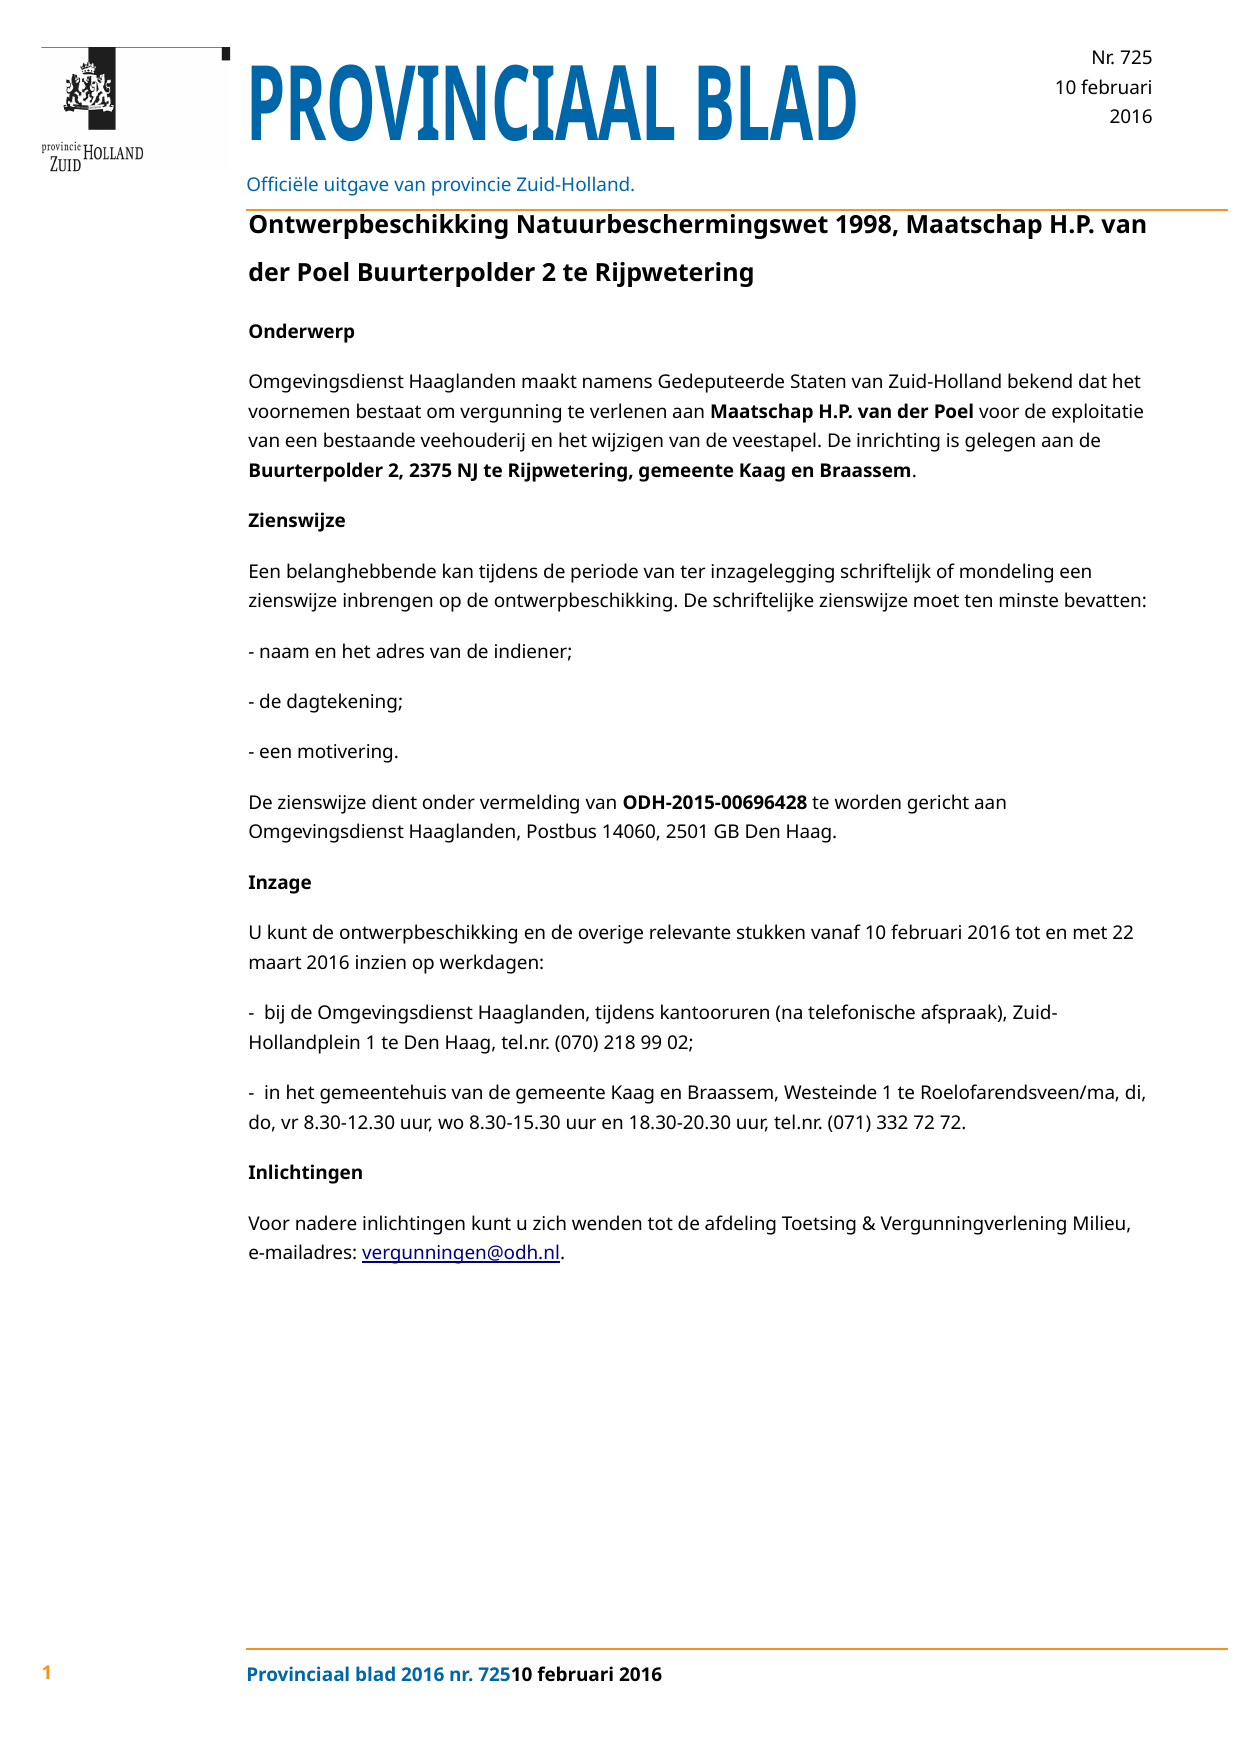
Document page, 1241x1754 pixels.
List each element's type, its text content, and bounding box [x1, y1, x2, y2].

text - de dagtekening; [248, 688, 1152, 714]
text Ontwerpbeschikking Natuurbeschermingswet 1998, Maatschap H.P. van der Poel Buurterpolder 2 te Rijpwetering [248, 211, 1152, 288]
text Inzage [248, 869, 1152, 895]
text - naam en het adres van de indiener; [248, 638, 1152, 664]
text Voor nadere inlichtingen kunt u zich wenden tot de afdeling Toetsing & Vergunningverlening Milieu, e-mailadres: vergunningen@odh.nl. [248, 1210, 1152, 1265]
picture [41, 47, 231, 172]
text - in het gemeentehuis van de gemeente Kaag en Braassem, Westeinde 1 te Roelofarendsveen/ma, di, do, vr 8.30-12.30 uur, wo 8.30-15.30 uur en 18.30-20.30 uur, tel.nr. (071) 332 72 72. [248, 1079, 1152, 1135]
text Een belanghebbende kan tijdens de periode van ter inzagelegging schriftelijk of mondeling een zienswijze inbrengen op de ontwerpbeschikking. De schriftelijke zienswijze moet ten minste bevatten: [248, 558, 1152, 613]
text Zienswijze [248, 507, 1152, 533]
text Omgevingsdienst Haaglanden maakt namens Gedeputeerde Staten van Zuid-Holland bekend dat het voornemen bestaat om vergunning te verlenen aan Maatschap H.P. van der Poel voor de exploitatie van een bestaande veehouderij en het wijzigen van de veestapel. De inrichting is gelegen aan de Buurterpolder 2, 2375 NJ te Rijpwetering, gemeente Kaag en Braassem. [248, 368, 1152, 483]
text Onderwerp [248, 318, 1152, 344]
text De zienswijze dient onder vermelding van ODH-2015-00696428 te worden gericht aan Omgevingsdienst Haaglanden, Postbus 14060, 2501 GB Den Haag. [248, 789, 1152, 844]
text Inlichtingen [248, 1159, 1152, 1185]
text - bij de Omgevingsdienst Haaglanden, tijdens kantooruren (na telefonische afspraak), Zuid-Hollandplein 1 te Den Haag, tel.nr. (070) 218 99 02; [248, 999, 1152, 1055]
text U kunt de ontwerpbeschikking en de overige relevante stukken vanaf 10 februari 2016 tot en met 22 maart 2016 inzien op werkdagen: [248, 919, 1152, 975]
text - een motivering. [248, 739, 1152, 764]
